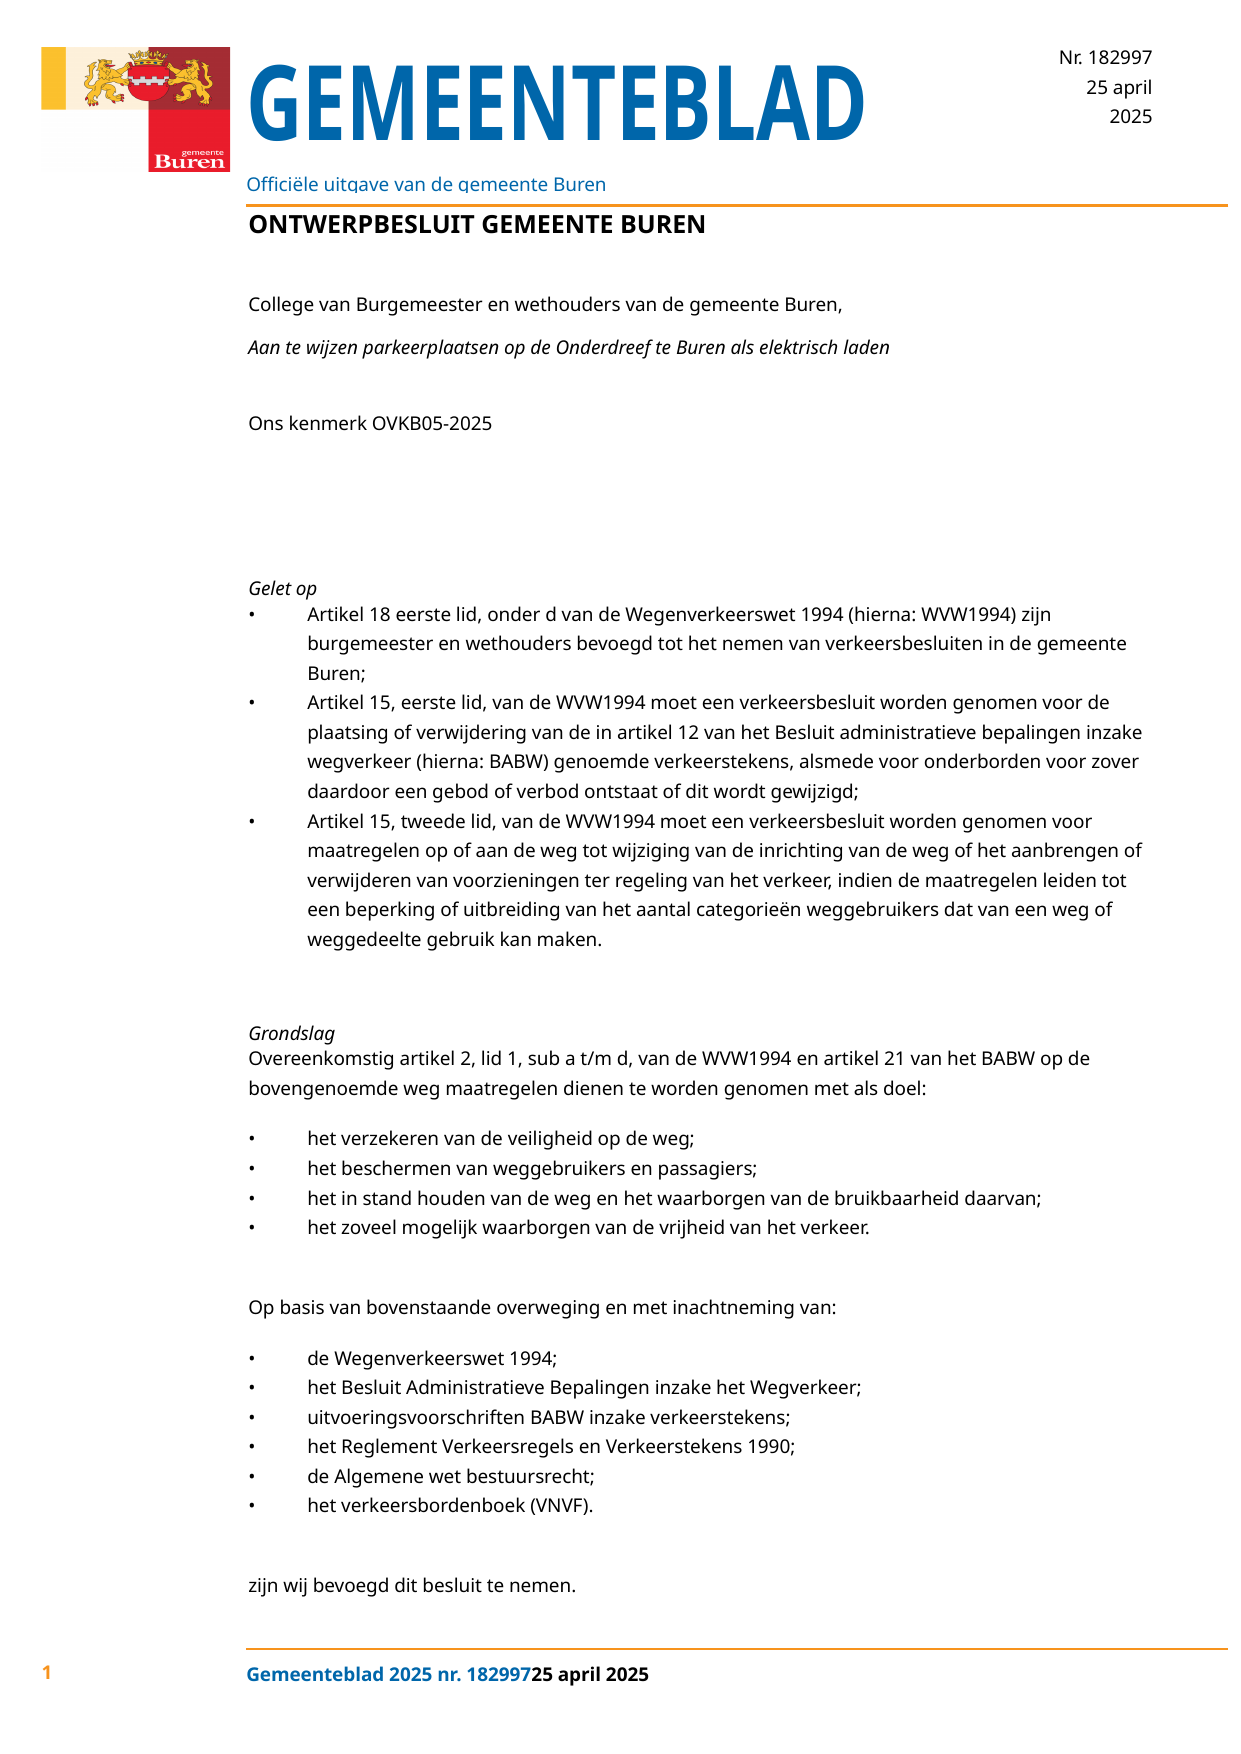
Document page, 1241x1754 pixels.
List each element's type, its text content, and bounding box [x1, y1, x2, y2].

list uitvoeringsvoorschriften BABW inzake verkeerstekens; [248, 1404, 1152, 1429]
picture [41, 47, 231, 172]
list het Besluit Administratieve Bepalingen inzake het Wegverkeer; [248, 1374, 1152, 1400]
text Gelet op [248, 575, 1152, 601]
list Artikel 15, tweede lid, van de WVW1994 moet een verkeersbesluit worden genomen voor maatregelen op of aan de weg tot wijziging van de inrichting van de weg of het aanbrengen of verwijderen van voorzieningen ter regeling van het verkeer, indien de maatregelen leiden tot een beperking of uitbreiding van het aantal categorieën weggebruikers dat van een weg of weggedeelte gebruik kan maken. [248, 808, 1152, 952]
text Aan te wijzen parkeerplaatsen op de Onderdreef te Buren als elektrisch laden [248, 334, 1152, 360]
text Overeenkomstig artikel 2, lid 1, sub a t/m d, van de WVW1994 en artikel 21 van het BABW op de bovengenoemde weg maatregelen dienen te worden genomen met als doel: [248, 1046, 1152, 1101]
list Artikel 15, eerste lid, van de WVW1994 moet een verkeersbesluit worden genomen voor de plaatsing of verwijdering van de in artikel 12 van het Besluit administratieve bepalingen inzake wegverkeer (hierna: BABW) genoemde verkeerstekens, alsmede voor onderborden voor zover daardoor een gebod of verbod ontstaat of dit wordt gewijzigd; [248, 689, 1152, 804]
text zijn wij bevoegd dit besluit te nemen. [248, 1573, 1152, 1598]
text Grondslag [248, 1020, 1152, 1046]
list de Algemene wet bestuursrecht; [248, 1463, 1152, 1489]
list het beschermen van weggebruikers en passagiers; [248, 1155, 1152, 1181]
list het in stand houden van de weg en het waarborgen van de bruikbaarheid daarvan; [248, 1185, 1152, 1210]
list het verkeersbordenboek (VNVF). [248, 1493, 1152, 1518]
list het zoveel mogelijk waarborgen van de vrijheid van het verkeer. [248, 1214, 1152, 1240]
list het verzekeren van de veiligheid op de weg; [248, 1126, 1152, 1151]
list de Wegenverkeerswet 1994; [248, 1345, 1152, 1370]
text Op basis van bovenstaande overweging en met inachtneming van: [248, 1294, 1152, 1320]
list het Reglement Verkeersregels en Verkeerstekens 1990; [248, 1433, 1152, 1459]
text Ons kenmerk OVKB05-2025 [248, 410, 1152, 436]
text College van Burgemeester en wethouders van de gemeente Buren, [248, 291, 1152, 317]
text ONTWERPBESLUIT GEMEENTE BUREN [248, 207, 1152, 241]
list Artikel 18 eerste lid, onder d van de Wegenverkeerswet 1994 (hierna: WVW1994) zijn burgemeester en wethouders bevoegd tot het nemen van verkeersbesluiten in de gemeente Buren; [248, 601, 1152, 686]
